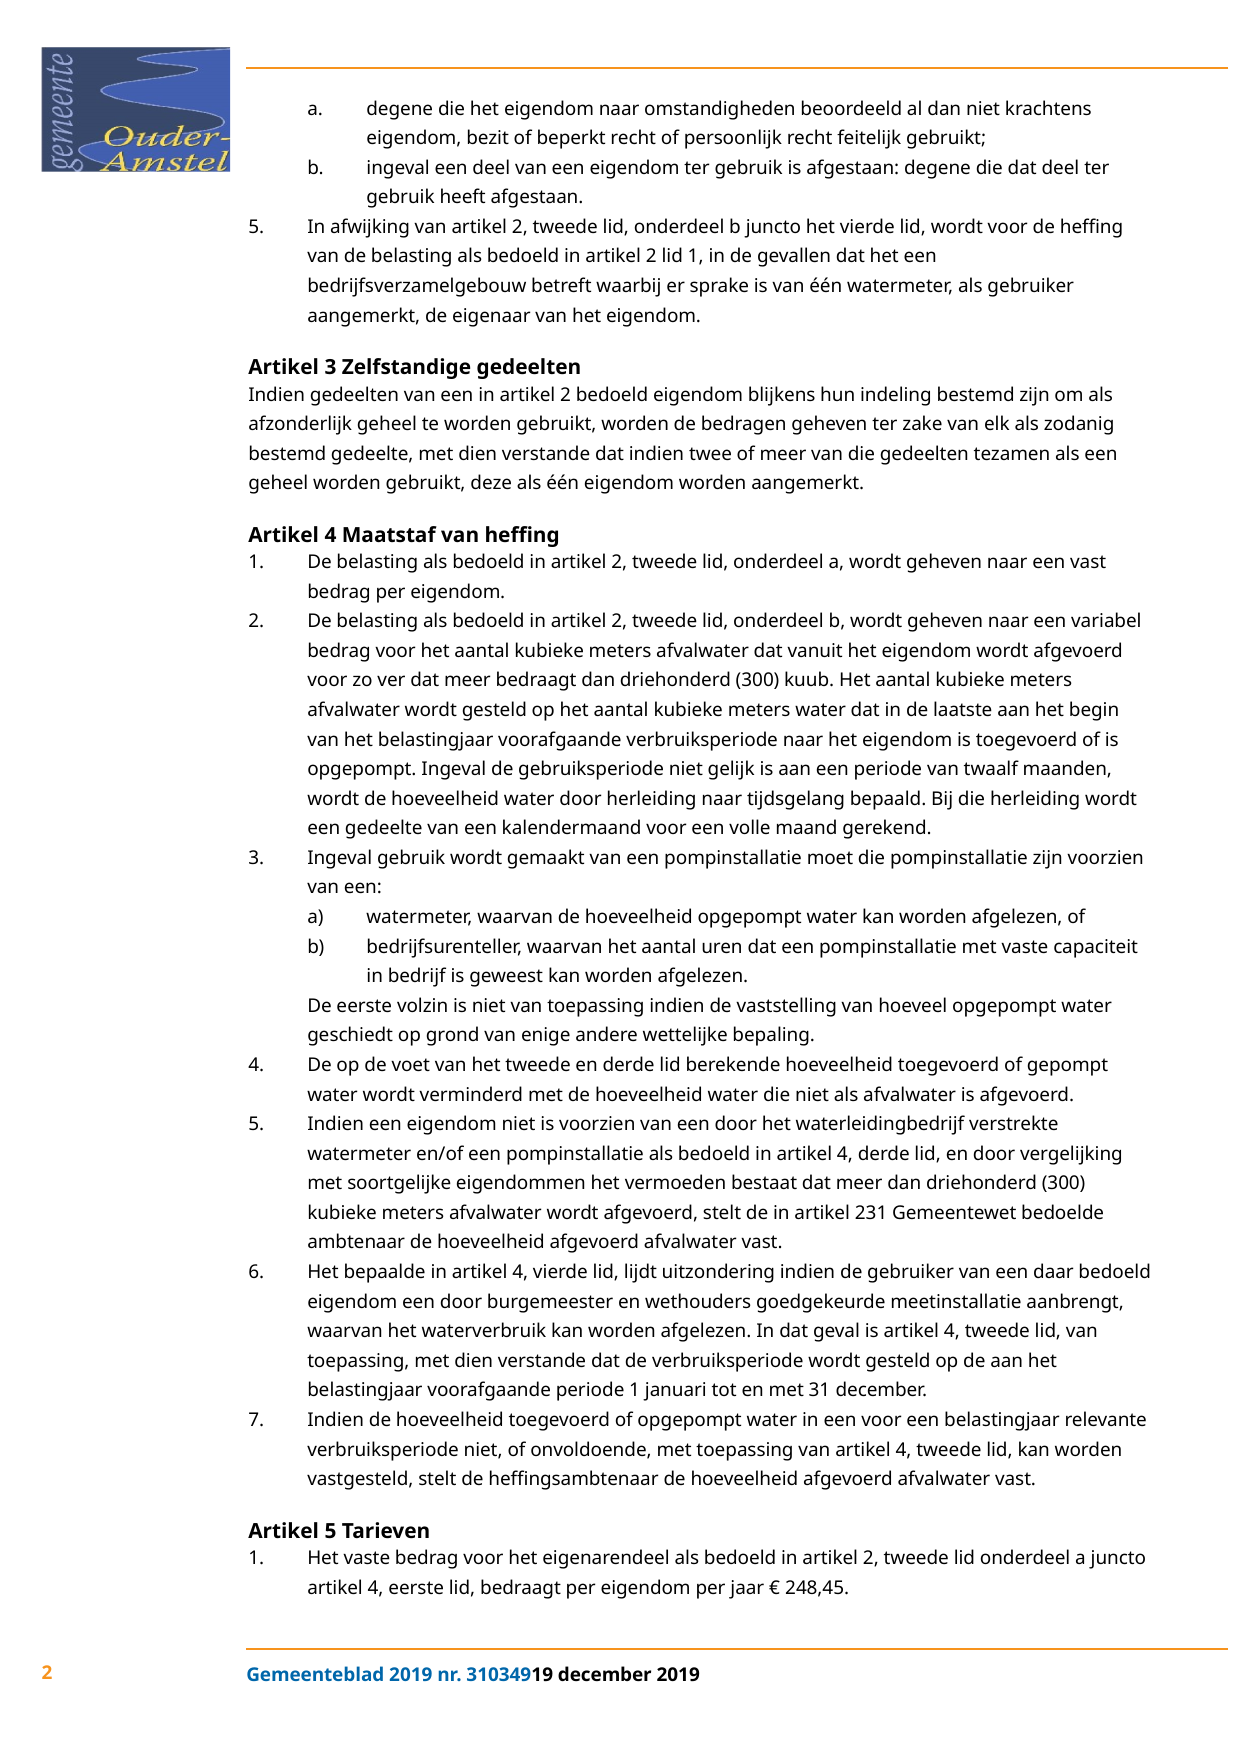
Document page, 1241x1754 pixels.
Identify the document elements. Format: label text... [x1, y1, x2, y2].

list Indien de hoeveelheid toegevoerd of opgepompt water in een voor een belastingjaar relevante verbruiksperiode niet, of onvoldoende, met toepassing van artikel 4, tweede lid, kan worden vastgesteld, stelt de heffingsambtenaar de hoeveelheid afgevoerd afvalwater vast. [248, 1406, 1152, 1491]
list Indien een eigendom niet is voorzien van een door het waterleidingbedrijf verstrekte watermeter en/of een pompinstallatie als bedoeld in artikel 4, derde lid, en door vergelijking met soortgelijke eigendommen het vermoeden bestaat dat meer dan driehonderd (300) kubieke meters afvalwater wordt afgevoerd, stelt de in artikel 231 Gemeentewet bedoelde ambtenaar de hoeveelheid afgevoerd afvalwater vast. [248, 1110, 1152, 1254]
list Het bepaalde in artikel 4, vierde lid, lijdt uitzondering indien de gebruiker van een daar bedoeld eigendom een door burgemeester en wethouders goedgekeurde meetinstallatie aanbrengt, waarvan het waterverbruik kan worden afgelezen. In dat geval is artikel 4, tweede lid, van toepassing, met dien verstande dat de verbruiksperiode wordt gesteld op de aan het belastingjaar voorafgaande periode 1 januari tot en met 31 december. [248, 1258, 1152, 1402]
list De eerste volzin is niet van toepassing indien de vaststelling van hoeveel opgepompt water geschiedt op grond van enige andere wettelijke bepaling. [248, 992, 1152, 1047]
list Ingeval gebruik wordt gemaakt van een pompinstallatie moet die pompinstallatie zijn voorzien van een: [248, 844, 1152, 899]
list Het vaste bedrag voor het eigenarendeel als bedoeld in artikel 2, tweede lid onderdeel a juncto artikel 4, eerste lid, bedraagt per eigendom per jaar € 248,45. [248, 1544, 1152, 1599]
text Artikel 5 Tarieven [248, 1516, 1152, 1544]
list De op de voet van het tweede en derde lid berekende hoeveelheid toegevoerd of gepompt water wordt verminderd met de hoeveelheid water die niet als afvalwater is afgevoerd. [248, 1051, 1152, 1107]
picture [41, 47, 231, 172]
list In afwijking van artikel 2, tweede lid, onderdeel b juncto het vierde lid, wordt voor de heffing van de belasting als bedoeld in artikel 2 lid 1, in de gevallen dat het een bedrijfsverzamelgebouw betreft waarbij er sprake is van één watermeter, als gebruiker aangemerkt, de eigenaar van het eigendom. [248, 213, 1152, 328]
list watermeter, waarvan de hoeveelheid opgepompt water kan worden afgelezen, of [307, 903, 1152, 929]
list bedrijfsurenteller, waarvan het aantal uren dat een pompinstallatie met vaste capaciteit in bedrijf is geweest kan worden afgelezen. [307, 933, 1152, 988]
text Artikel 3 Zelfstandige gedeelten [248, 352, 1152, 381]
list De belasting als bedoeld in artikel 2, tweede lid, onderdeel a, wordt geheven naar een vast bedrag per eigendom. [248, 548, 1152, 604]
list De belasting als bedoeld in artikel 2, tweede lid, onderdeel b, wordt geheven naar een variabel bedrag voor het aantal kubieke meters afvalwater dat vanuit het eigendom wordt afgevoerd voor zo ver dat meer bedraagt dan driehonderd (300) kuub. Het aantal kubieke meters afvalwater wordt gesteld op het aantal kubieke meters water dat in de laatste aan het begin van het belastingjaar voorafgaande verbruiksperiode naar het eigendom is toegevoerd of is opgepompt. Ingeval de gebruiksperiode niet gelijk is aan een periode van twaalf maanden, wordt de hoeveelheid water door herleiding naar tijdsgelang bepaald. Bij die herleiding wordt een gedeelte van een kalendermaand voor een volle maand gerekend. [248, 607, 1152, 840]
text Artikel 4 Maatstaf van heffing [248, 520, 1152, 548]
list degene die het eigendom naar omstandigheden beoordeeld al dan niet krachtens eigendom, bezit of beperkt recht of persoonlijk recht feitelijk gebruikt; [307, 95, 1152, 150]
text Indien gedeelten van een in artikel 2 bedoeld eigendom blijkens hun indeling bestemd zijn om als afzonderlijk geheel te worden gebruikt, worden de bedragen geheven ter zake van elk als zodanig bestemd gedeelte, met dien verstande dat indien twee of meer van die gedeelten tezamen als een geheel worden gebruikt, deze als één eigendom worden aangemerkt. [248, 381, 1152, 495]
list ingeval een deel van een eigendom ter gebruik is afgestaan: degene die dat deel ter gebruik heeft afgestaan. [307, 154, 1152, 209]
